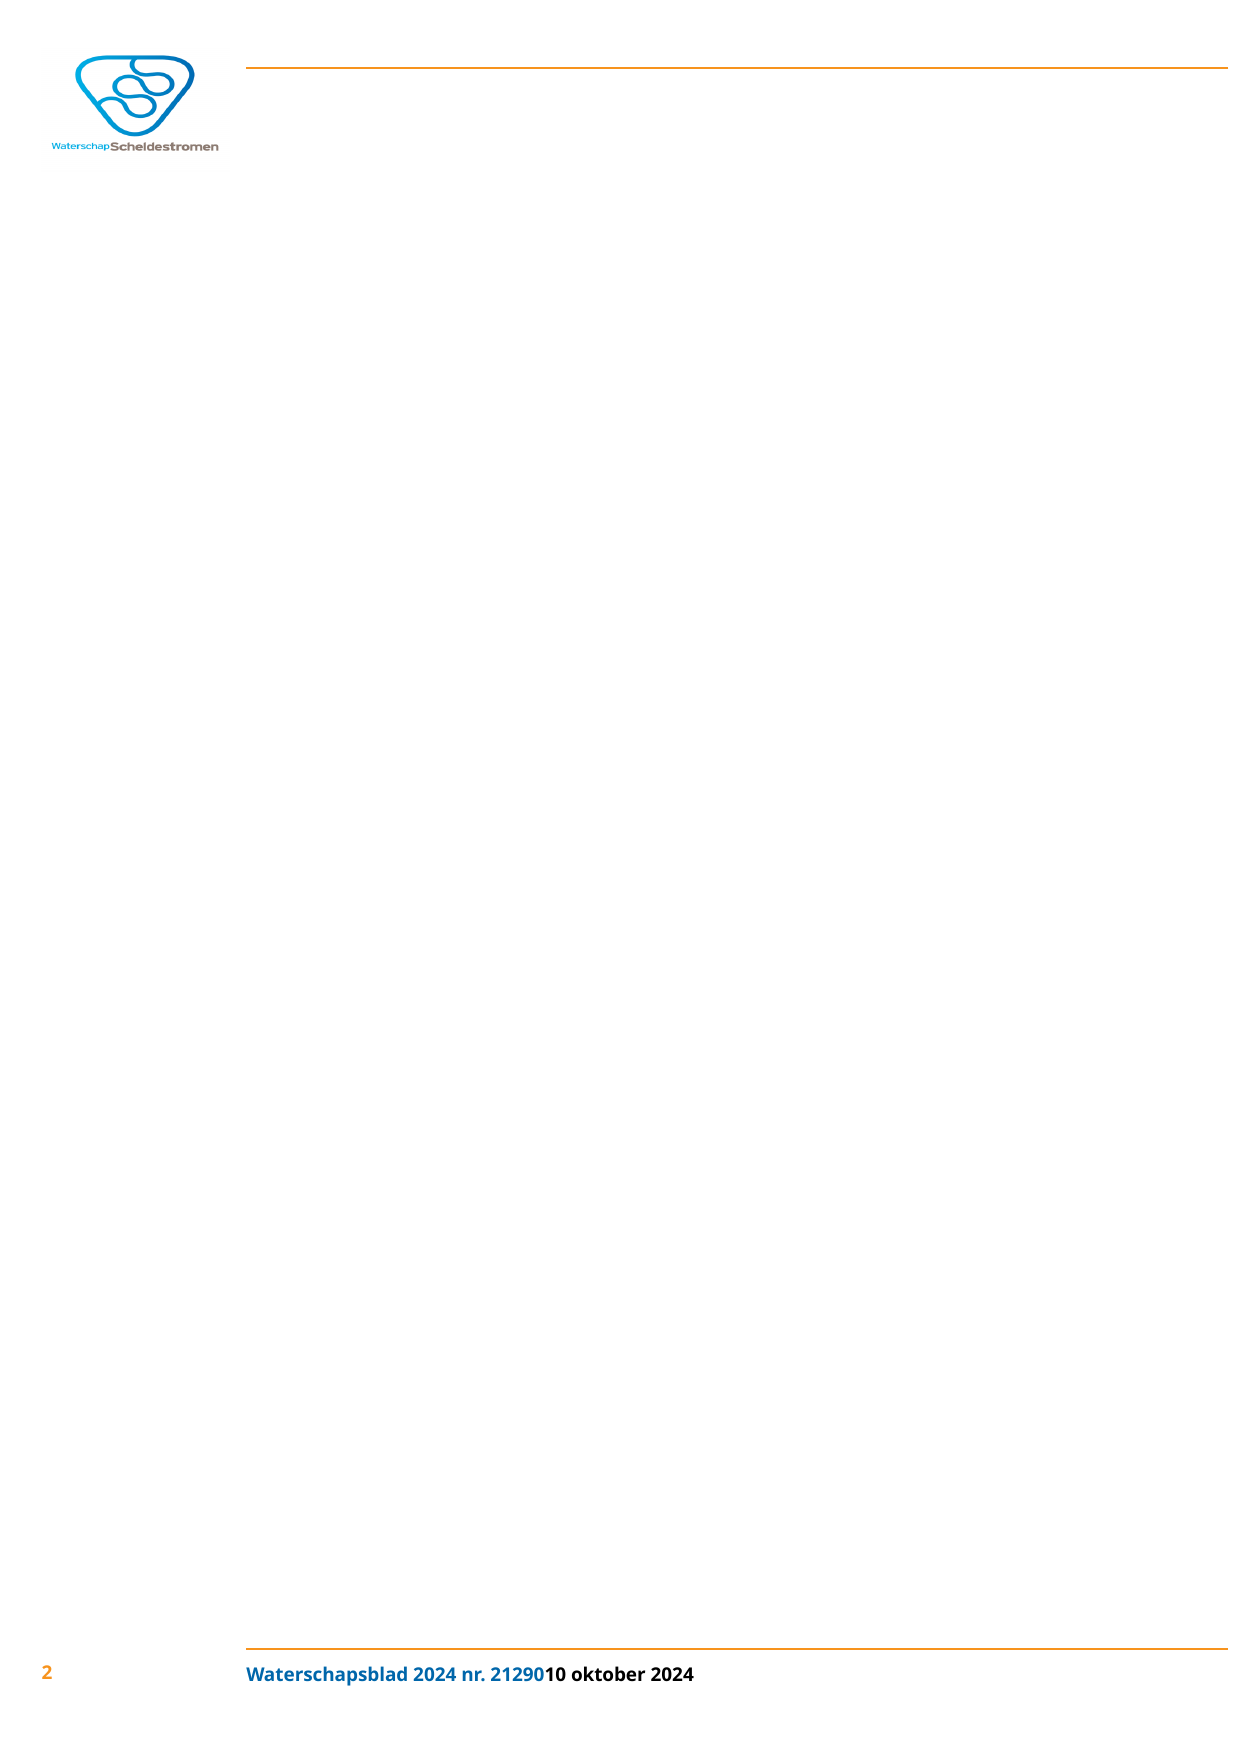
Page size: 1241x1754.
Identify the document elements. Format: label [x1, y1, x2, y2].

picture [41, 47, 231, 172]
